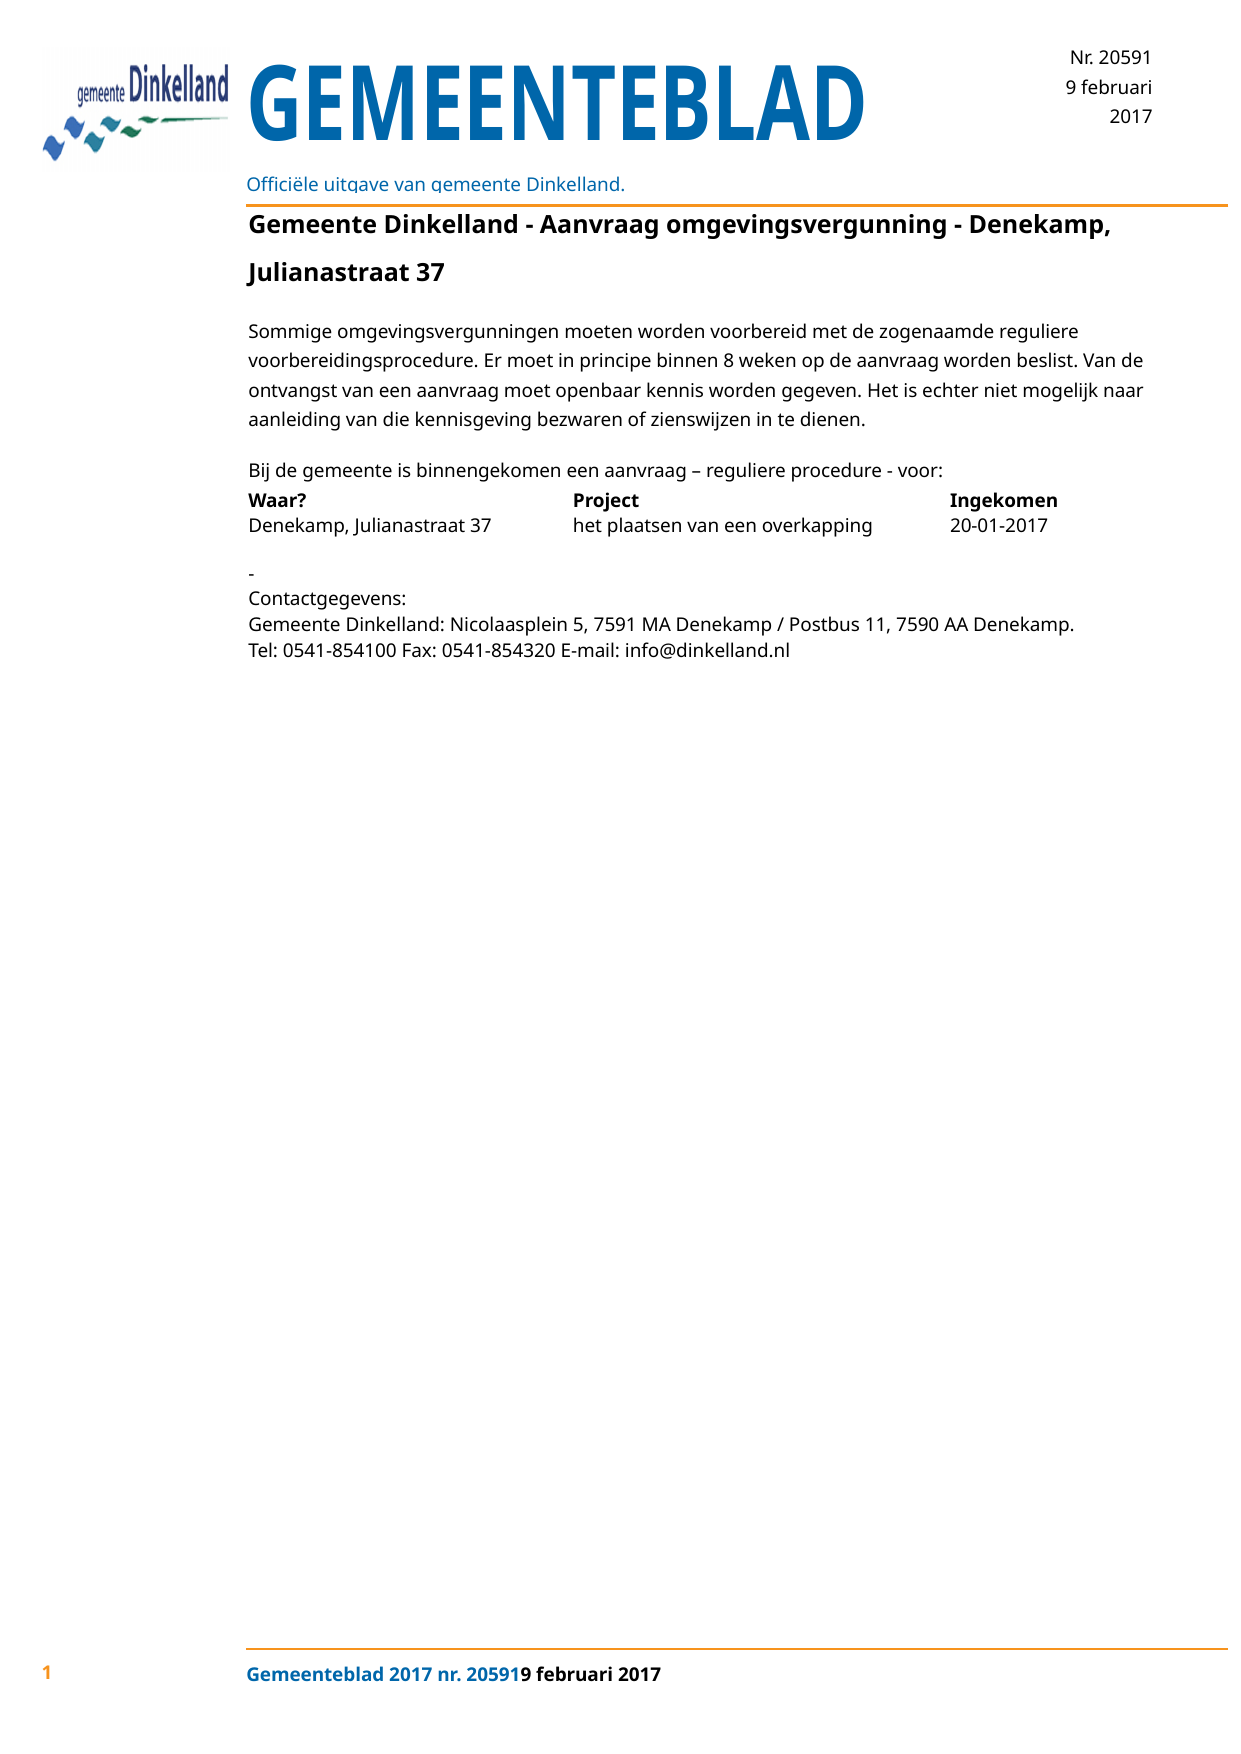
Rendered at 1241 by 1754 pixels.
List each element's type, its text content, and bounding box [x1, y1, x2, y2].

table_cell 20-01-2017 [950, 513, 1152, 538]
table_header Ingekomen [950, 487, 1152, 512]
text - [248, 560, 1152, 585]
text Tel: 0541-854100 Fax: 0541-854320 E-mail: info@dinkelland.nl [248, 637, 1152, 663]
text Bij de gemeente is binnengekomen een aanvraag – reguliere procedure - voor: [248, 457, 1152, 483]
text Gemeente Dinkelland - Aanvraag omgevingsvergunning - Denekamp, Julianastraat 37 [248, 207, 1152, 288]
table_header Waar? [248, 487, 573, 512]
text Sommige omgevingsvergunningen moeten worden voorbereid met de zogenaamde reguliere voorbereidingsprocedure. Er moet in principe binnen 8 weken op de aanvraag worden beslist. Van de ontvangst van een aanvraag moet openbaar kennis worden gegeven. Het is echter niet mogelijk naar aanleiding van die kennisgeving bezwaren of zienswijzen in te dienen. [248, 318, 1152, 432]
table_header Project [573, 487, 950, 512]
text Contactgegevens: [248, 585, 1152, 611]
table_cell het plaatsen van een overkapping [573, 513, 950, 538]
table_cell Denekamp, Julianastraat 37 [248, 513, 573, 538]
text Gemeente Dinkelland: Nicolaasplein 5, 7591 MA Denekamp / Postbus 11, 7590 AA Denekamp. [248, 611, 1152, 637]
picture [41, 47, 231, 172]
